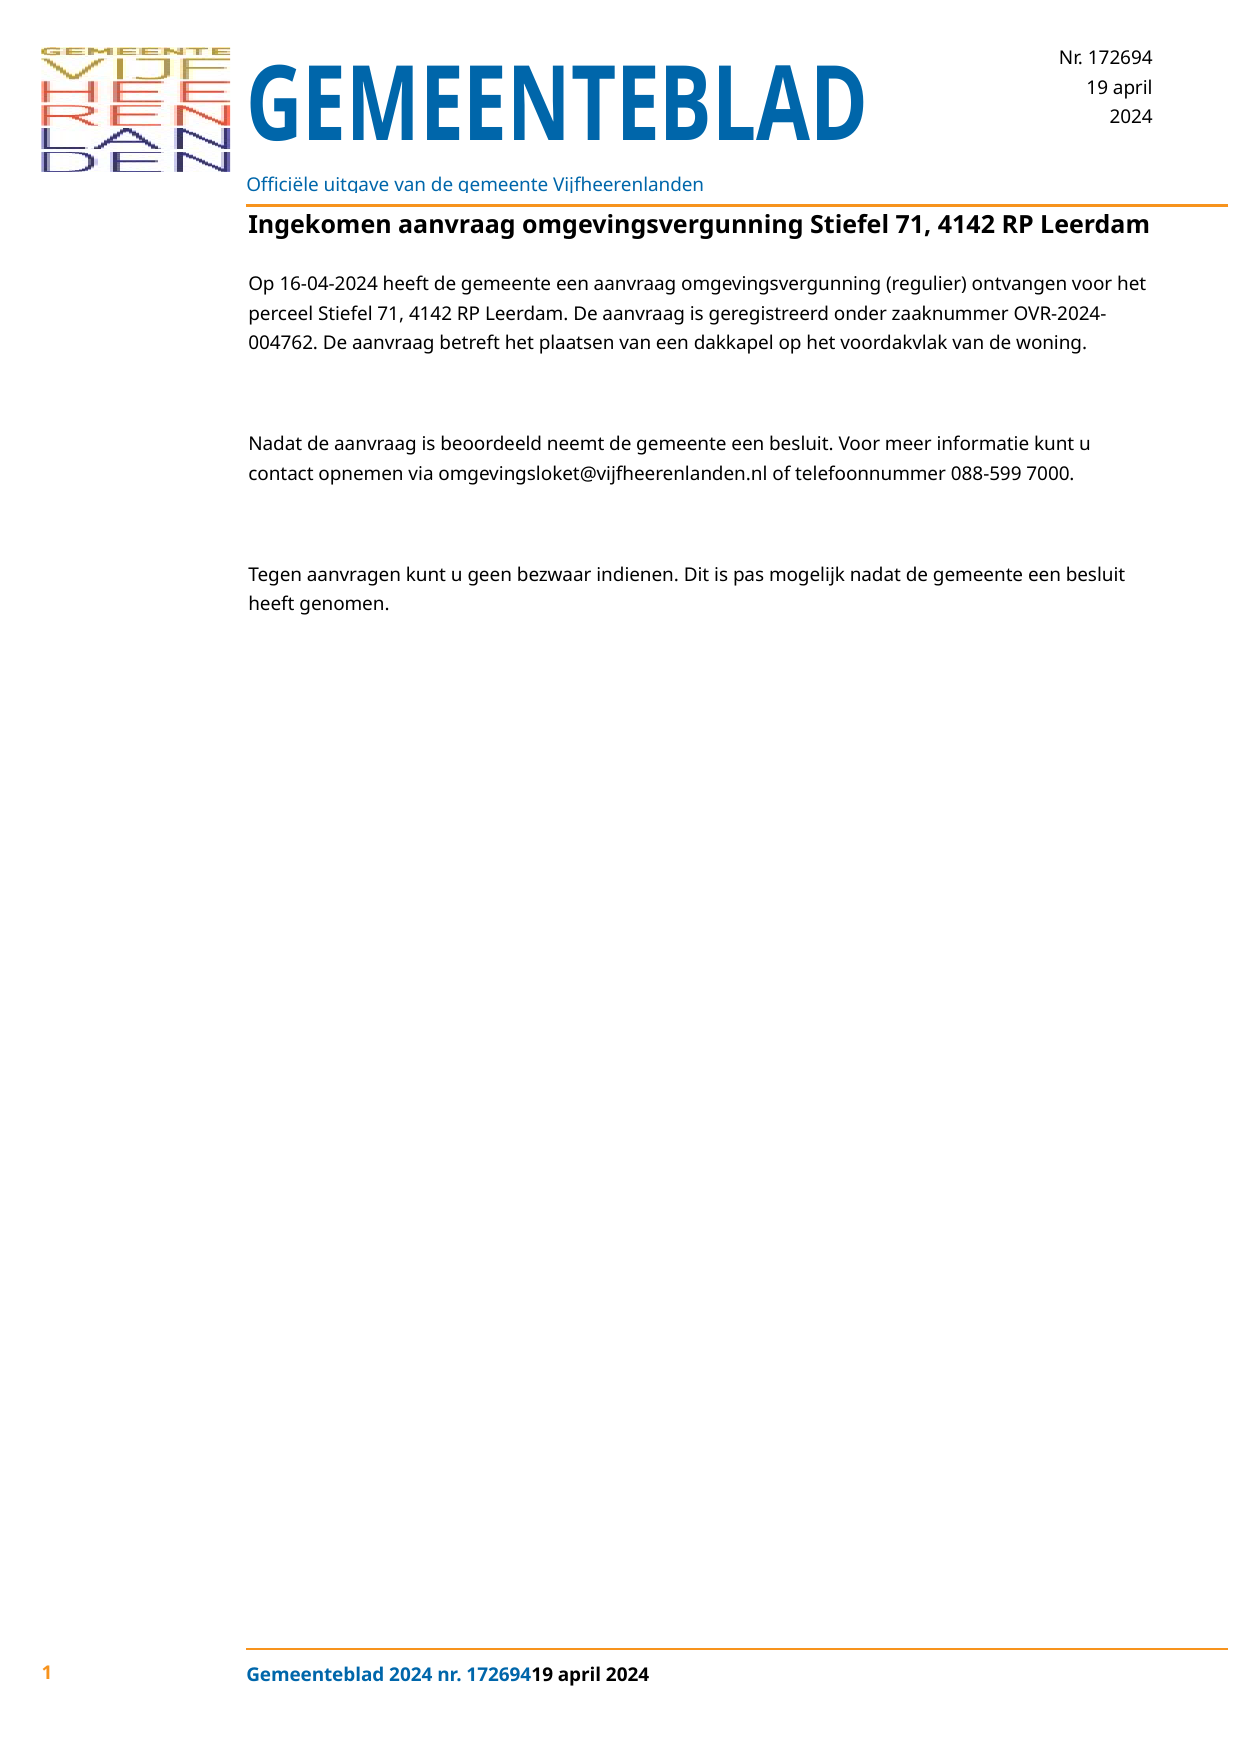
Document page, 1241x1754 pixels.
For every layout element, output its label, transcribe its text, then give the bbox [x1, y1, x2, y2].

text Nadat de aanvraag is beoordeeld neemt de gemeente een besluit. Voor meer informatie kunt u contact opnemen via omgevingsloket@vijfheerenlanden.nl of telefoonnummer 088-599 7000. [248, 430, 1152, 486]
picture [41, 47, 231, 172]
text Op 16-04-2024 heeft de gemeente een aanvraag omgevingsvergunning (regulier) ontvangen voor het perceel Stiefel 71, 4142 RP Leerdam. De aanvraag is geregistreerd onder zaaknummer OVR-2024-004762. De aanvraag betreft het plaatsen van een dakkapel op het voordakvlak van de woning. [248, 270, 1152, 355]
text Tegen aanvragen kunt u geen bezwaar indienen. Dit is pas mogelijk nadat de gemeente een besluit heeft genomen. [248, 561, 1152, 616]
text Ingekomen aanvraag omgevingsvergunning Stiefel 71, 4142 RP Leerdam [248, 207, 1152, 241]
